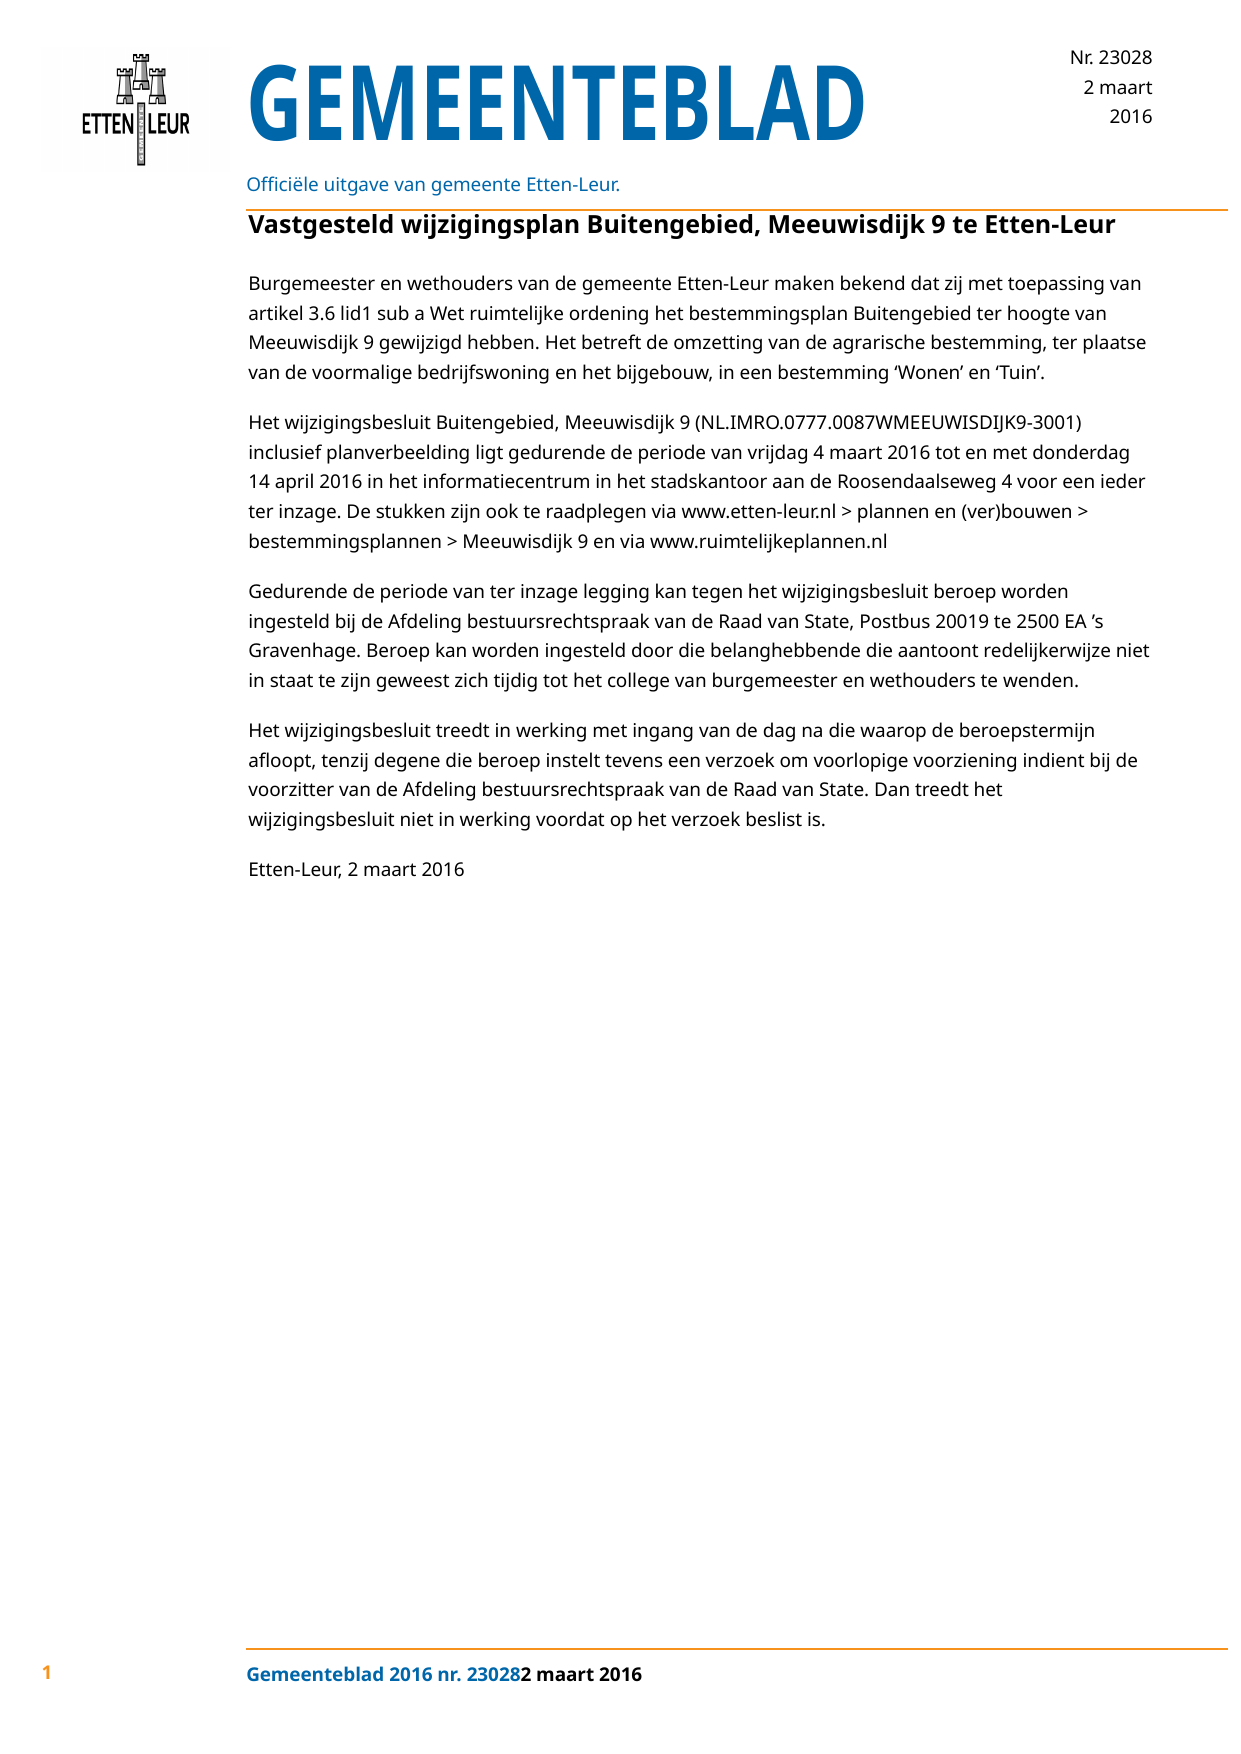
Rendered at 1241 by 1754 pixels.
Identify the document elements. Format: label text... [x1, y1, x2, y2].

text Het wijzigingsbesluit Buitengebied, Meeuwisdijk 9 (NL.IMRO.0777.0087WMEEUWISDIJK9-3001) inclusief planverbeelding ligt gedurende de periode van vrijdag 4 maart 2016 tot en met donderdag 14 april 2016 in het informatiecentrum in het stadskantoor aan de Roosendaalseweg 4 voor een ieder ter inzage. De stukken zijn ook te raadplegen via www.etten-leur.nl > plannen en (ver)bouwen > bestemmingsplannen > Meeuwisdijk 9 en via www.ruimtelijkeplannen.nl [248, 409, 1152, 553]
text Etten-Leur, 2 maart 2016 [248, 857, 1152, 882]
text Gedurende de periode van ter inzage legging kan tegen het wijzigingsbesluit beroep worden ingesteld bij de Afdeling bestuursrechtspraak van de Raad van State, Postbus 20019 te 2500 EA ’s Gravenhage. Beroep kan worden ingesteld door die belanghebbende die aantoont redelijkerwijze niet in staat te zijn geweest zich tijdig tot het college van burgemeester en wethouders te wenden. [248, 578, 1152, 693]
text Vastgesteld wijzigingsplan Buitengebied, Meeuwisdijk 9 te Etten-Leur [248, 211, 1152, 241]
text Burgemeester en wethouders van de gemeente Etten-Leur maken bekend dat zij met toepassing van artikel 3.6 lid1 sub a Wet ruimtelijke ordening het bestemmingsplan Buitengebied ter hoogte van Meeuwisdijk 9 gewijzigd hebben. Het betreft de omzetting van de agrarische bestemming, ter plaatse van de voormalige bedrijfswoning en het bijgebouw, in een bestemming ‘Wonen’ en ‘Tuin’. [248, 270, 1152, 385]
picture [41, 47, 231, 172]
text Het wijzigingsbesluit treedt in werking met ingang van de dag na die waarop de beroepstermijn afloopt, tenzij degene die beroep instelt tevens een verzoek om voorlopige voorziening indient bij de voorzitter van de Afdeling bestuursrechtspraak van de Raad van State. Dan treedt het wijzigingsbesluit niet in werking voordat op het verzoek beslist is. [248, 717, 1152, 832]
